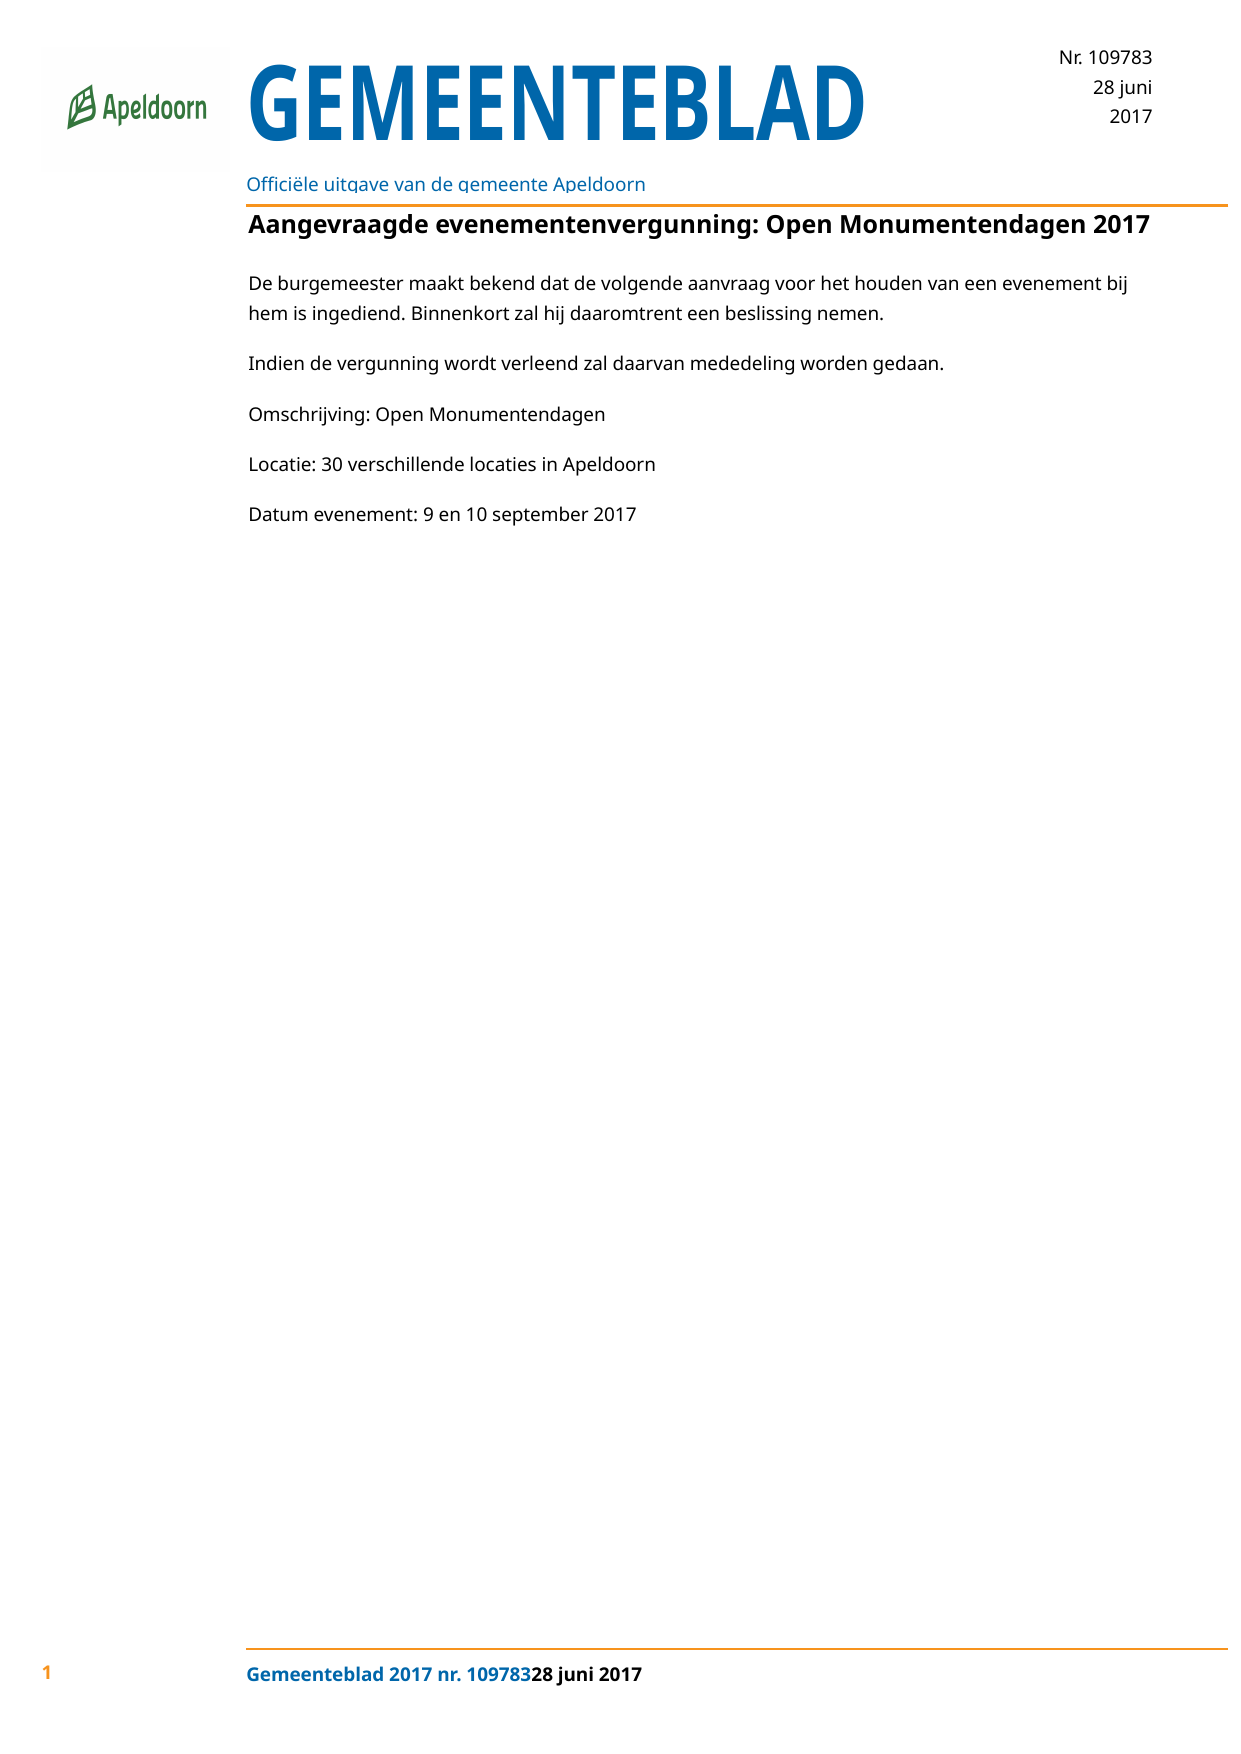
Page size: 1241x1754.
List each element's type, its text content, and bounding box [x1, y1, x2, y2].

text Indien de vergunning wordt verleend zal daarvan mededeling worden gedaan. [248, 350, 1152, 376]
text De burgemeester maakt bekend dat de volgende aanvraag voor het houden van een evenement bij hem is ingediend. Binnenkort zal hij daaromtrent een beslissing nemen. [248, 270, 1152, 326]
text Locatie: 30 verschillende locaties in Apeldoorn [248, 451, 1152, 477]
text Omschrijving: Open Monumentendagen [248, 401, 1152, 426]
picture [41, 47, 231, 172]
text Aangevraagde evenementenvergunning: Open Monumentendagen 2017 [248, 207, 1152, 241]
text Datum evenement: 9 en 10 september 2017 [248, 502, 1152, 527]
